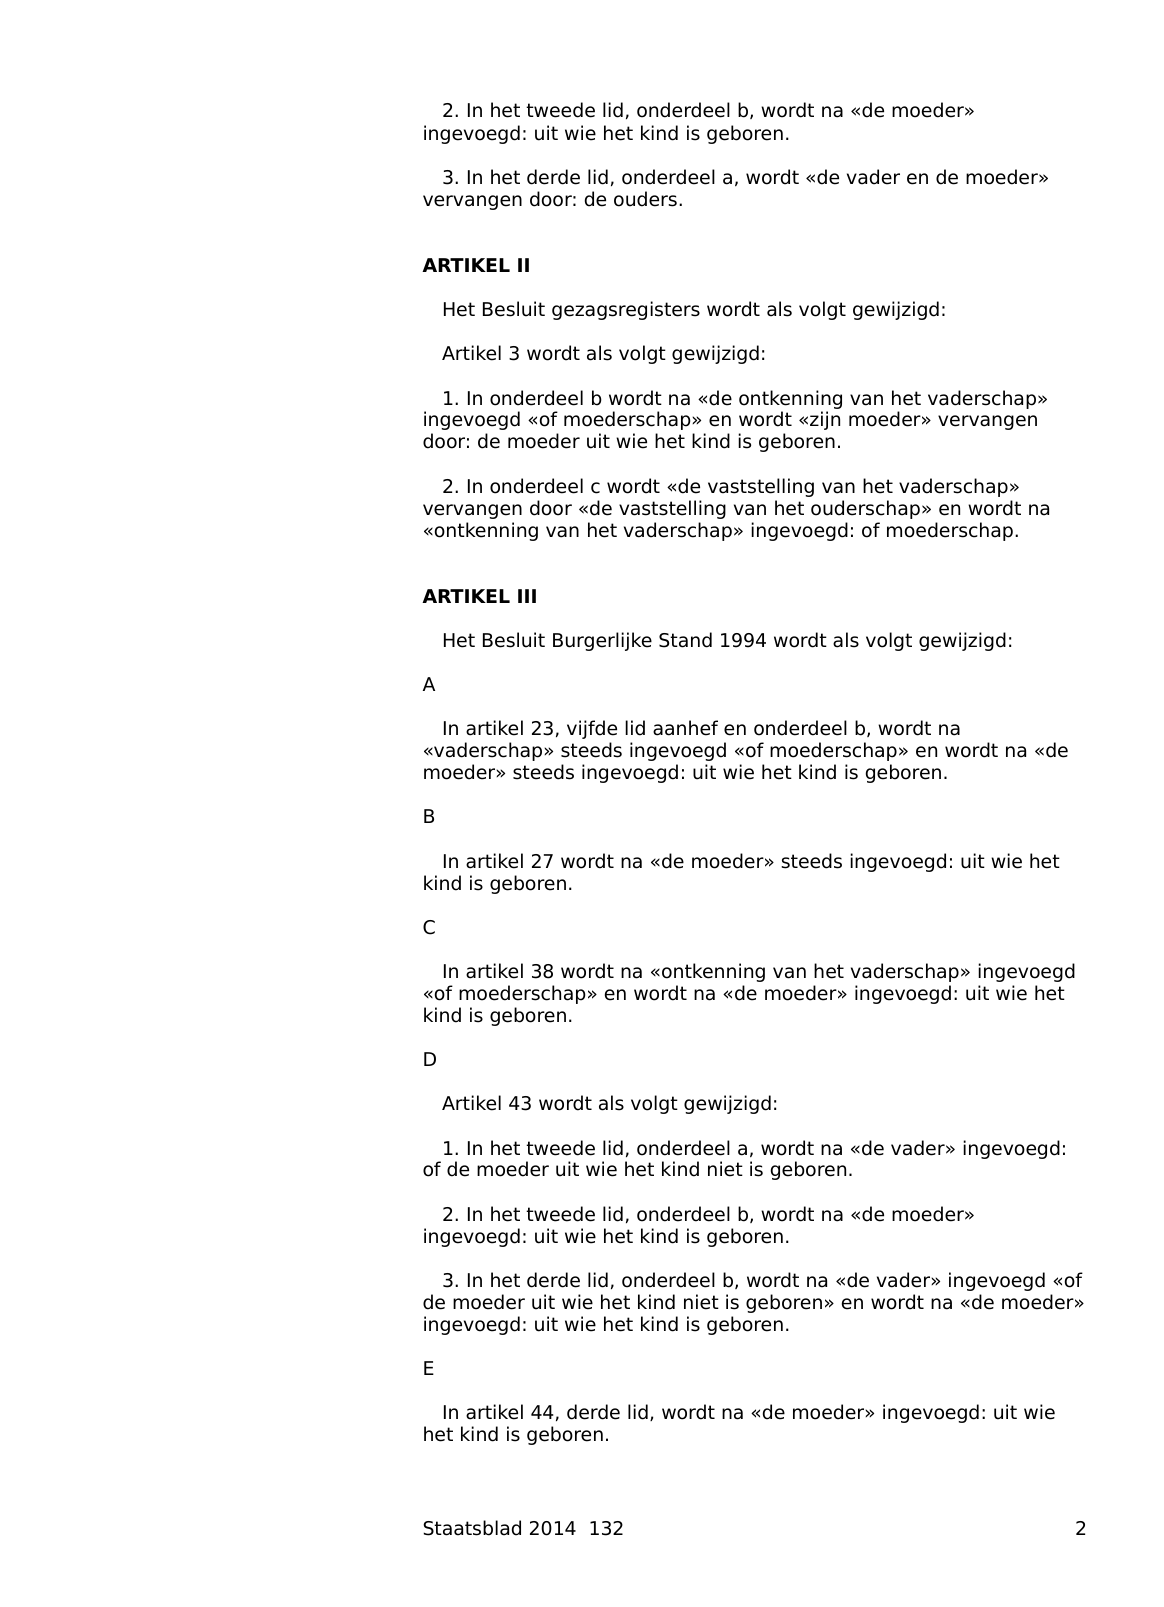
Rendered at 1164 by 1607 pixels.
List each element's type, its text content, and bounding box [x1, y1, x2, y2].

text C [422, 917, 1087, 939]
text B [422, 806, 1087, 828]
text Het Besluit Burgerlijke Stand 1994 wordt als volgt gewijzigd: [422, 630, 1087, 652]
text Artikel 3 wordt als volgt gewijzigd: [422, 343, 1087, 365]
text 2. In het tweede lid, onderdeel b, wordt na «de moeder» ingevoegd: uit wie het kind is geboren. [422, 1203, 1087, 1247]
text A [422, 674, 1087, 696]
text In artikel 23, vijfde lid aanhef en onderdeel b, wordt na «vaderschap» steeds ingevoegd «of moederschap» en wordt na «de moeder» steeds ingevoegd: uit wie het kind is geboren. [422, 718, 1087, 784]
text 2. In onderdeel c wordt «de vaststelling van het vaderschap» vervangen door «de vaststelling van het ouderschap» en wordt na «ontkenning van het vaderschap» ingevoegd: of moederschap. [422, 476, 1087, 541]
text 3. In het derde lid, onderdeel b, wordt na «de vader» ingevoegd «of de moeder uit wie het kind niet is geboren» en wordt na «de moeder» ingevoegd: uit wie het kind is geboren. [422, 1270, 1087, 1336]
text 1. In het tweede lid, onderdeel a, wordt na «de vader» ingevoegd: of de moeder uit wie het kind niet is geboren. [422, 1137, 1087, 1181]
text Het Besluit gezagsregisters wordt als volgt gewijzigd: [422, 299, 1087, 321]
text Artikel 43 wordt als volgt gewijzigd: [422, 1093, 1087, 1115]
text In artikel 44, derde lid, wordt na «de moeder» ingevoegd: uit wie het kind is geboren. [422, 1402, 1087, 1446]
text 3. In het derde lid, onderdeel a, wordt «de vader en de moeder» vervangen door: de ouders. [422, 167, 1087, 211]
text 1. In onderdeel b wordt na «de ontkenning van het vaderschap» ingevoegd «of moederschap» en wordt «zijn moeder» vervangen door: de moeder uit wie het kind is geboren. [422, 387, 1087, 453]
text In artikel 38 wordt na «ontkenning van het vaderschap» ingevoegd «of moederschap» en wordt na «de moeder» ingevoegd: uit wie het kind is geboren. [422, 961, 1087, 1027]
text E [422, 1358, 1087, 1380]
subtitle ARTIKEL II [422, 255, 1087, 277]
text D [422, 1049, 1087, 1071]
subtitle ARTIKEL III [422, 586, 1087, 608]
text In artikel 27 wordt na «de moeder» steeds ingevoegd: uit wie het kind is geboren. [422, 851, 1087, 894]
text 2. In het tweede lid, onderdeel b, wordt na «de moeder» ingevoegd: uit wie het kind is geboren. [422, 100, 1087, 144]
